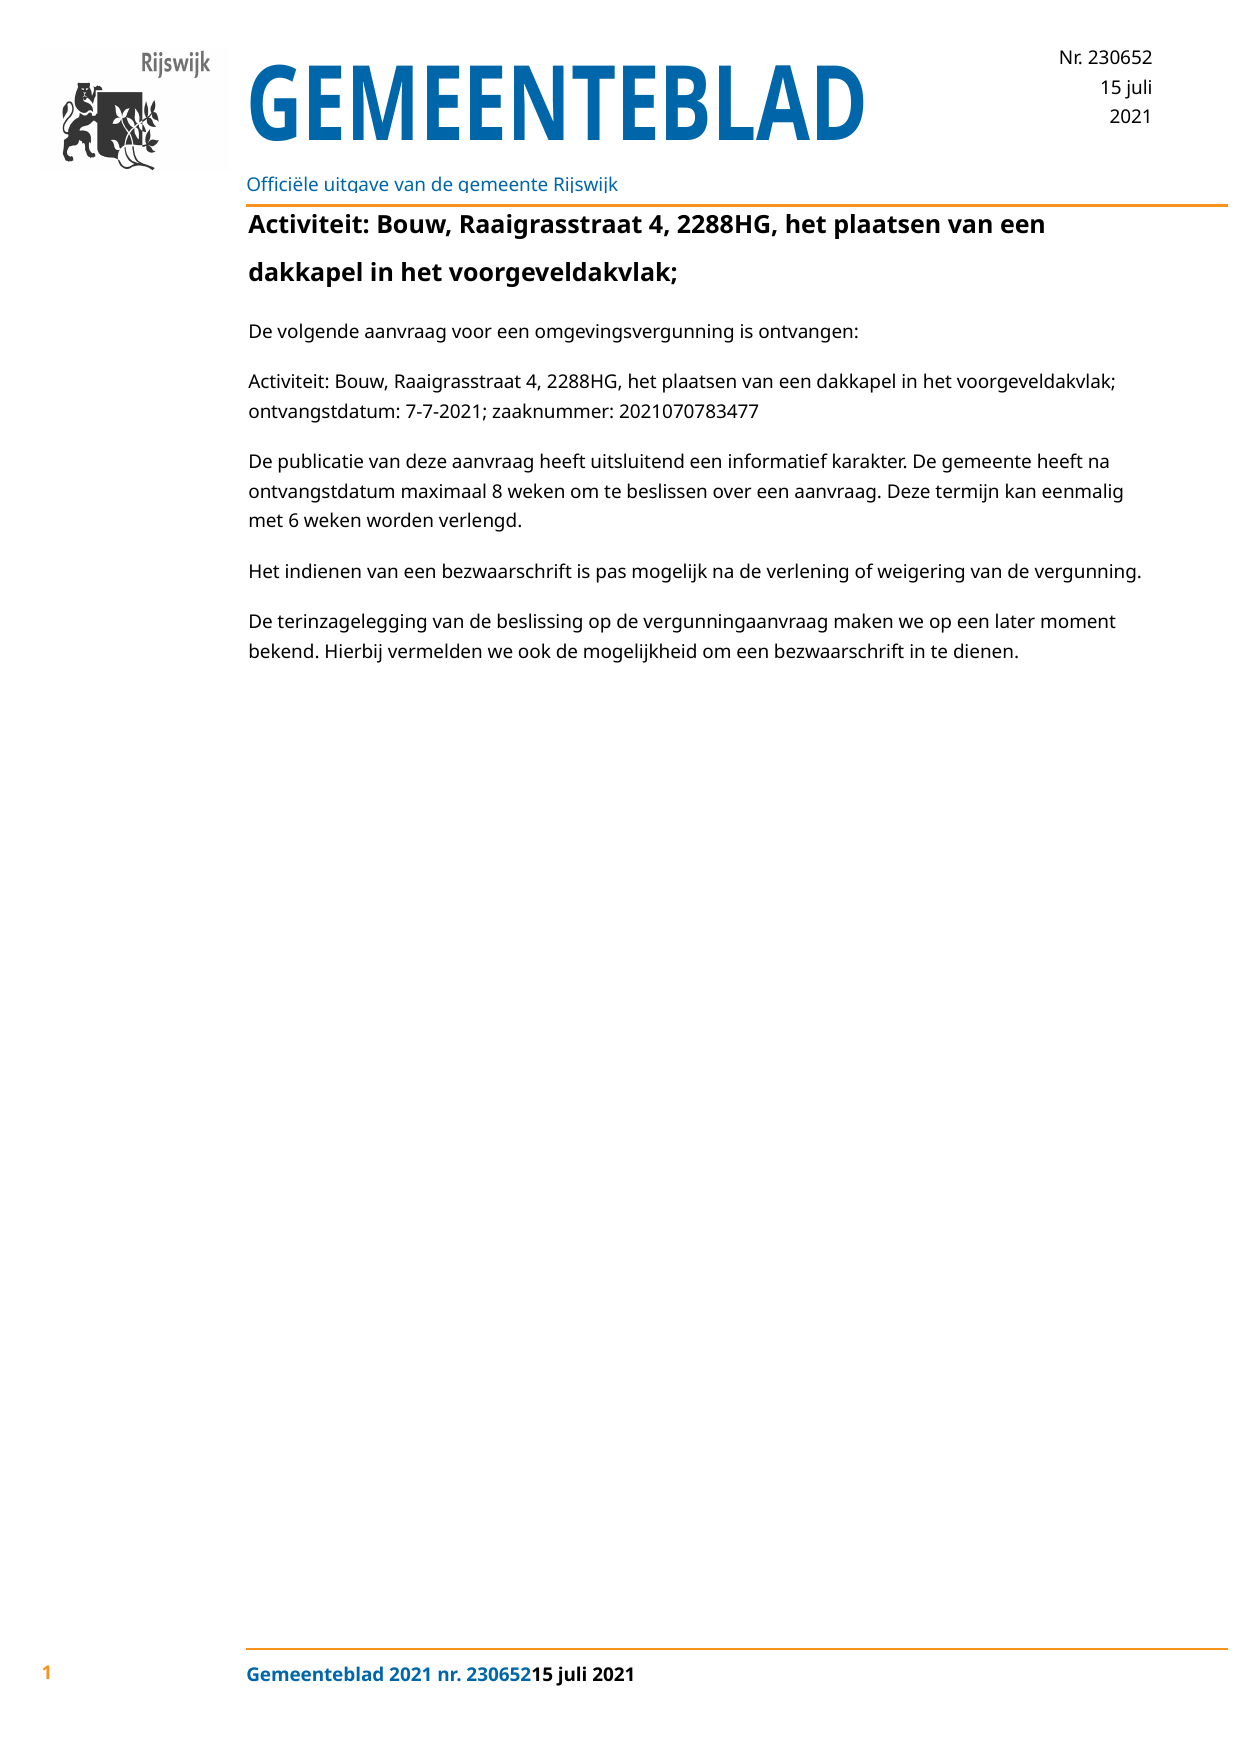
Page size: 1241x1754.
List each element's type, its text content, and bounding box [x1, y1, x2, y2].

text De volgende aanvraag voor een omgevingsvergunning is ontvangen: [248, 318, 1152, 344]
text Activiteit: Bouw, Raaigrasstraat 4, 2288HG, het plaatsen van een dakkapel in het voorgeveldakvlak; [248, 207, 1152, 288]
text De publicatie van deze aanvraag heeft uitsluitend een informatief karakter. De gemeente heeft na ontvangstdatum maximaal 8 weken om te beslissen over een aanvraag. Deze termijn kan eenmalig met 6 weken worden verlengd. [248, 448, 1152, 533]
picture [41, 47, 231, 172]
text De terinzagelegging van de beslissing op de vergunningaanvraag maken we op een later moment bekend. Hierbij vermelden we ook de mogelijkheid om een bezwaarschrift in te dienen. [248, 608, 1152, 664]
text Het indienen van een bezwaarschrift is pas mogelijk na de verlening of weigering van de vergunning. [248, 558, 1152, 584]
text Activiteit: Bouw, Raaigrasstraat 4, 2288HG, het plaatsen van een dakkapel in het voorgeveldakvlak; ontvangstdatum: 7-7-2021; zaaknummer: 2021070783477 [248, 368, 1152, 424]
